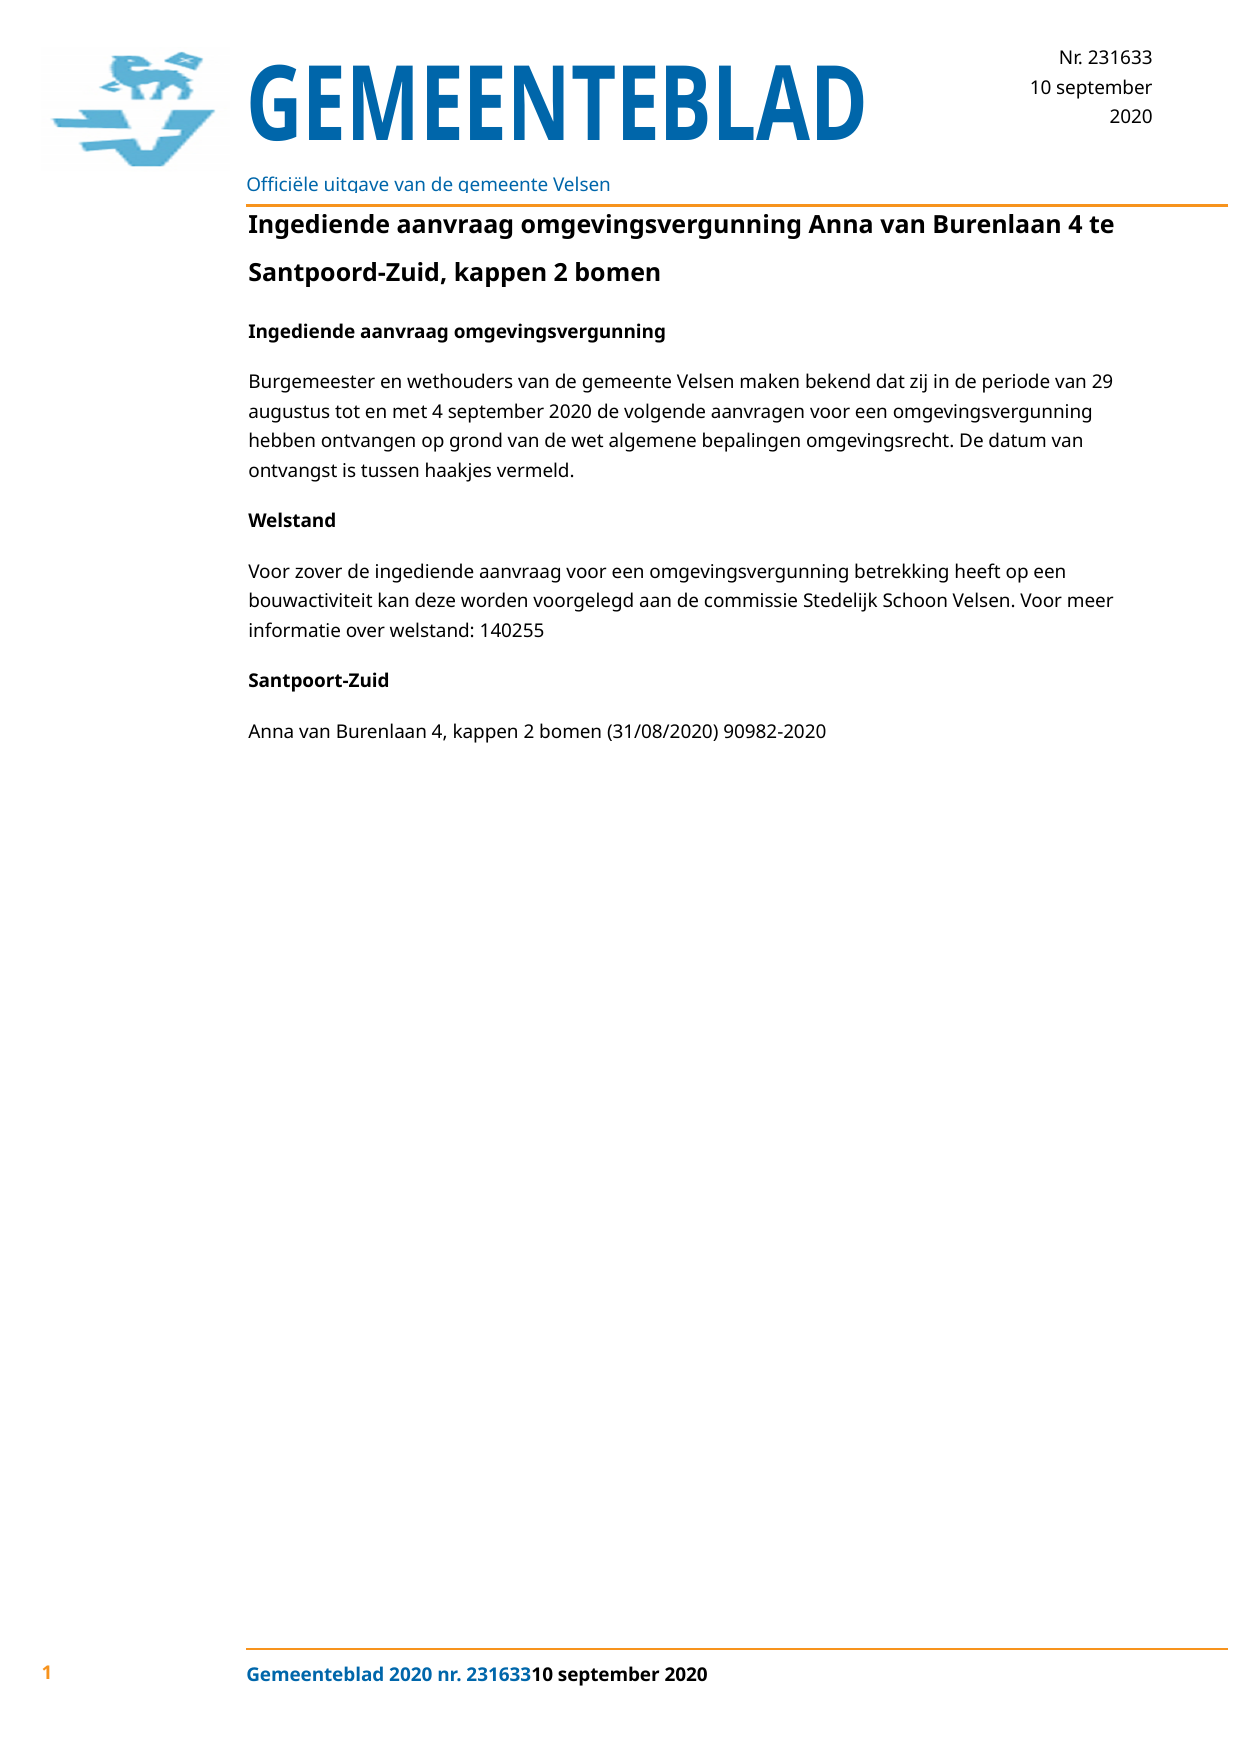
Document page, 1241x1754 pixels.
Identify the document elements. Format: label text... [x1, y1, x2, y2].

text Welstand [248, 507, 1152, 533]
text Ingediende aanvraag omgevingsvergunning Anna van Burenlaan 4 te Santpoord-Zuid, kappen 2 bomen [248, 207, 1152, 288]
text Santpoort-Zuid [248, 667, 1152, 693]
text Ingediende aanvraag omgevingsvergunning [248, 318, 1152, 344]
text Anna van Burenlaan 4, kappen 2 bomen (31/08/2020) 90982-2020 [248, 718, 1152, 744]
picture [41, 47, 231, 172]
text Voor zover de ingediende aanvraag voor een omgevingsvergunning betrekking heeft op een bouwactiviteit kan deze worden voorgelegd aan de commissie Stedelijk Schoon Velsen. Voor meer informatie over welstand: 140255 [248, 558, 1152, 643]
text Burgemeester en wethouders van de gemeente Velsen maken bekend dat zij in de periode van 29 augustus tot en met 4 september 2020 de volgende aanvragen voor een omgevingsvergunning hebben ontvangen op grond van de wet algemene bepalingen omgevingsrecht. De datum van ontvangst is tussen haakjes vermeld. [248, 368, 1152, 483]
